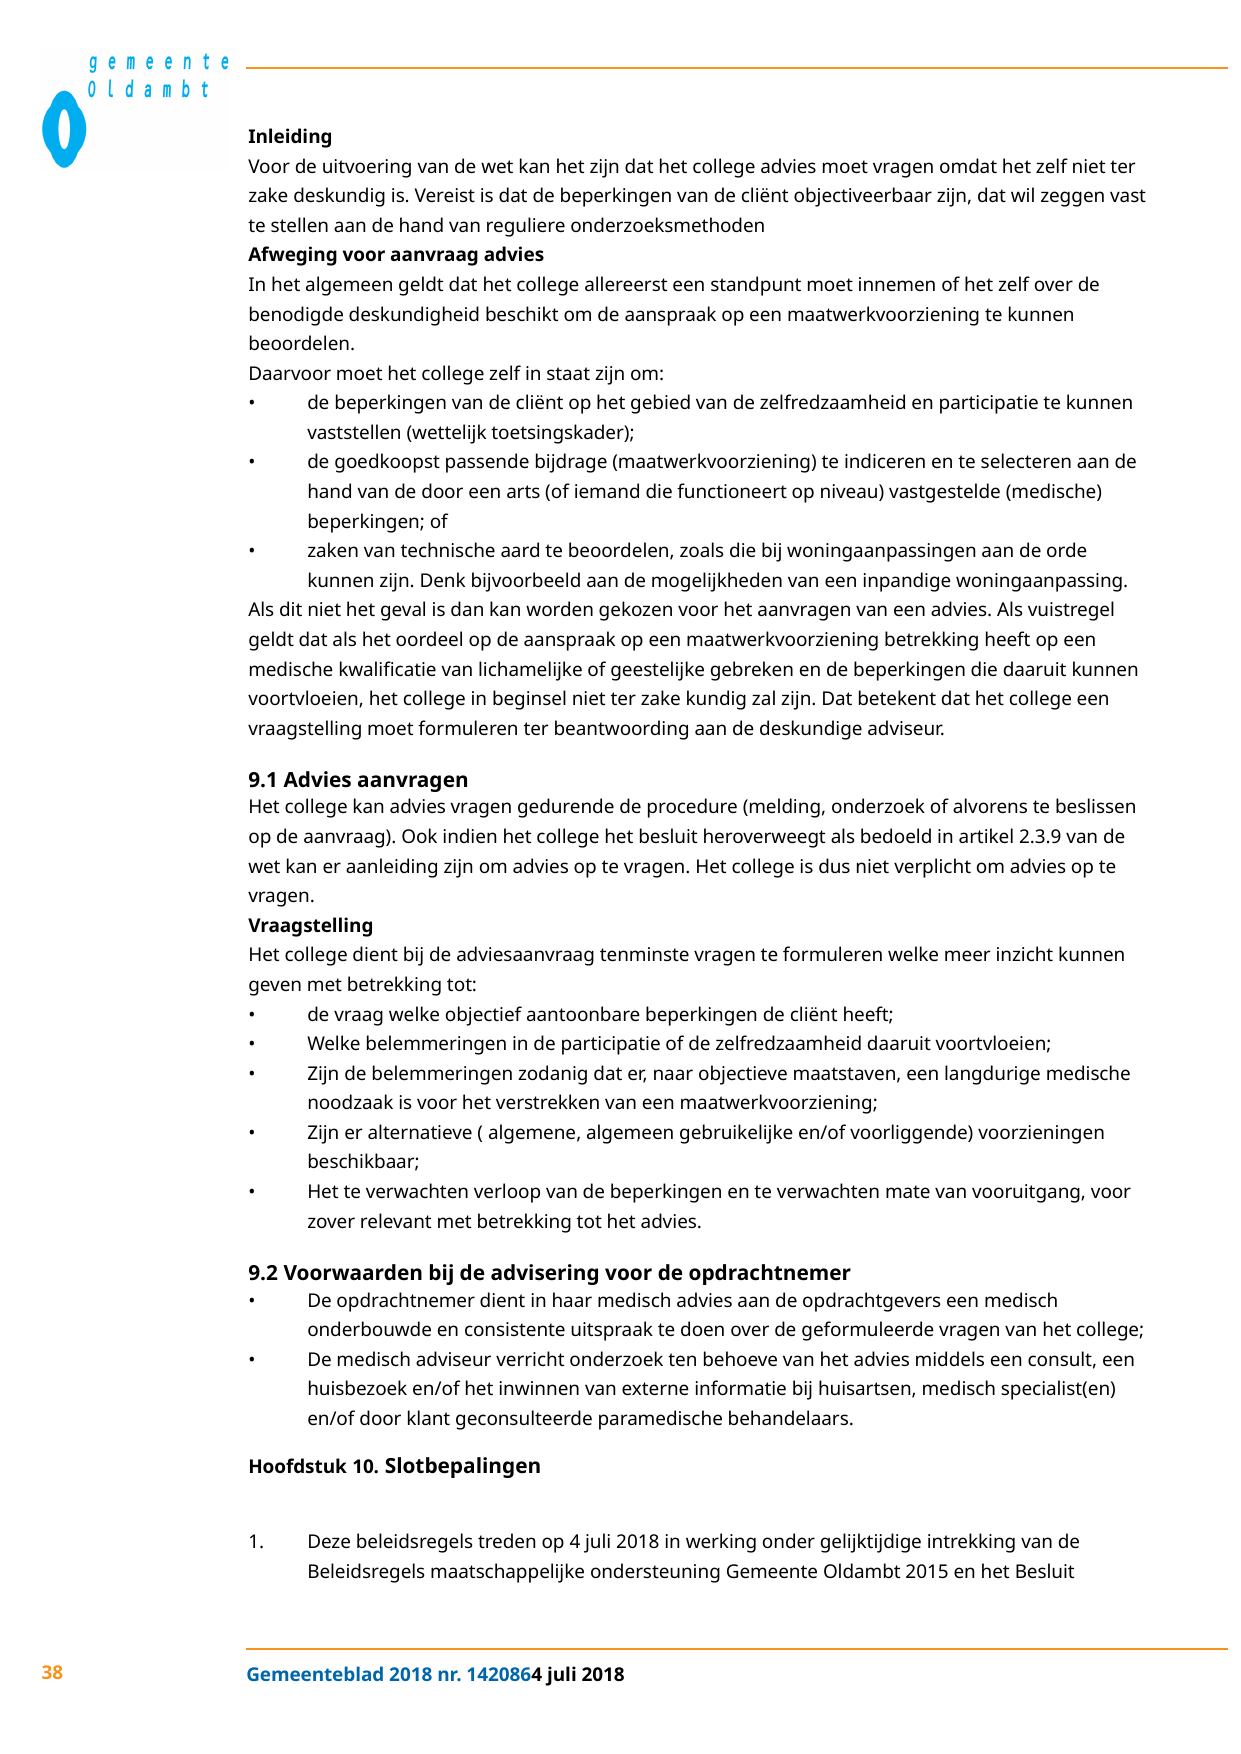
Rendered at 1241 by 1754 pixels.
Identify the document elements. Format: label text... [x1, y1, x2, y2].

list de vraag welke objectief aantoonbare beperkingen de cliënt heeft; [248, 1001, 1152, 1027]
text Voor de uitvoering van de wet kan het zijn dat het college advies moet vragen omdat het zelf niet ter zake deskundig is. Vereist is dat de beperkingen van de cliënt objectiveerbaar zijn, dat wil zeggen vast te stellen aan de hand van reguliere onderzoeksmethoden [248, 153, 1152, 238]
list zaken van technische aard te beoordelen, zoals die bij woningaanpassingen aan de orde kunnen zijn. Denk bijvoorbeeld aan de mogelijkheden van een inpandige woningaanpassing. [248, 537, 1152, 593]
text Het college dient bij de adviesaanvraag tenminste vragen te formuleren welke meer inzicht kunnen geven met betrekking tot: [248, 942, 1152, 997]
list Zijn de belemmeringen zodanig dat er, naar objectieve maatstaven, een langdurige medische noodzaak is voor het verstrekken van een maatwerkvoorziening; [248, 1060, 1152, 1115]
list de beperkingen van de cliënt op het gebied van de zelfredzaamheid en participatie te kunnen vaststellen (wettelijk toetsingskader); [248, 389, 1152, 445]
text Inleiding [248, 123, 1152, 149]
text Als dit niet het geval is dan kan worden gekozen voor het aanvragen van een advies. Als vuistregel geldt dat als het oordeel op de aanspraak op een maatwerkvoorziening betrekking heeft op een medische kwalificatie van lichamelijke of geestelijke gebreken en de beperkingen die daaruit kunnen voortvloeien, het college in beginsel niet ter zake kundig zal zijn. Dat betekent dat het college een vraagstelling moet formuleren ter beantwoording aan de deskundige adviseur. [248, 597, 1152, 741]
list Welke belemmeringen in de participatie of de zelfredzaamheid daaruit voortvloeien; [248, 1030, 1152, 1056]
text 9.2 Voorwaarden bij de advisering voor de opdrachtnemer [248, 1258, 1152, 1287]
list de goedkoopst passende bijdrage (maatwerkvoorziening) te indiceren en te selecteren aan de hand van de door een arts (of iemand die functioneert op niveau) vastgestelde (medische) beperkingen; of [248, 449, 1152, 533]
picture [41, 47, 231, 172]
text Afweging voor aanvraag advies [248, 242, 1152, 267]
text Vraagstelling [248, 912, 1152, 938]
text Hoofdstuk 10. Slotbepalingen [248, 1451, 1152, 1479]
list Het te verwachten verloop van de beperkingen en te verwachten mate van vooruitgang, voor zover relevant met betrekking tot het advies. [248, 1178, 1152, 1234]
text Daarvoor moet het college zelf in staat zijn om: [248, 360, 1152, 386]
list Zijn er alternatieve ( algemene, algemeen gebruikelijke en/of voorliggende) voorzieningen beschikbaar; [248, 1119, 1152, 1174]
text 9.1 Advies aanvragen [248, 765, 1152, 794]
list Deze beleidsregels treden op 4 juli 2018 in werking onder gelijktijdige intrekking van de Beleidsregels maatschappelijke ondersteuning Gemeente Oldambt 2015 en het Besluit [248, 1528, 1152, 1584]
text In het algemeen geldt dat het college allereerst een standpunt moet innemen of het zelf over de benodigde deskundigheid beschikt om de aanspraak op een maatwerkvoorziening te kunnen beoordelen. [248, 271, 1152, 356]
list De medisch adviseur verricht onderzoek ten behoeve van het advies middels een consult, een huisbezoek en/of het inwinnen van externe informatie bij huisartsen, medisch specialist(en) en/of door klant geconsulteerde paramedische behandelaars. [248, 1346, 1152, 1431]
text Het college kan advies vragen gedurende de procedure (melding, onderzoek of alvorens te beslissen op de aanvraag). Ook indien het college het besluit heroverweegt als bedoeld in artikel 2.3.9 van de wet kan er aanleiding zijn om advies op te vragen. Het college is dus niet verplicht om advies op te vragen. [248, 794, 1152, 908]
list De opdrachtnemer dient in haar medisch advies aan de opdrachtgevers een medisch onderbouwde en consistente uitspraak te doen over de geformuleerde vragen van het college; [248, 1287, 1152, 1342]
